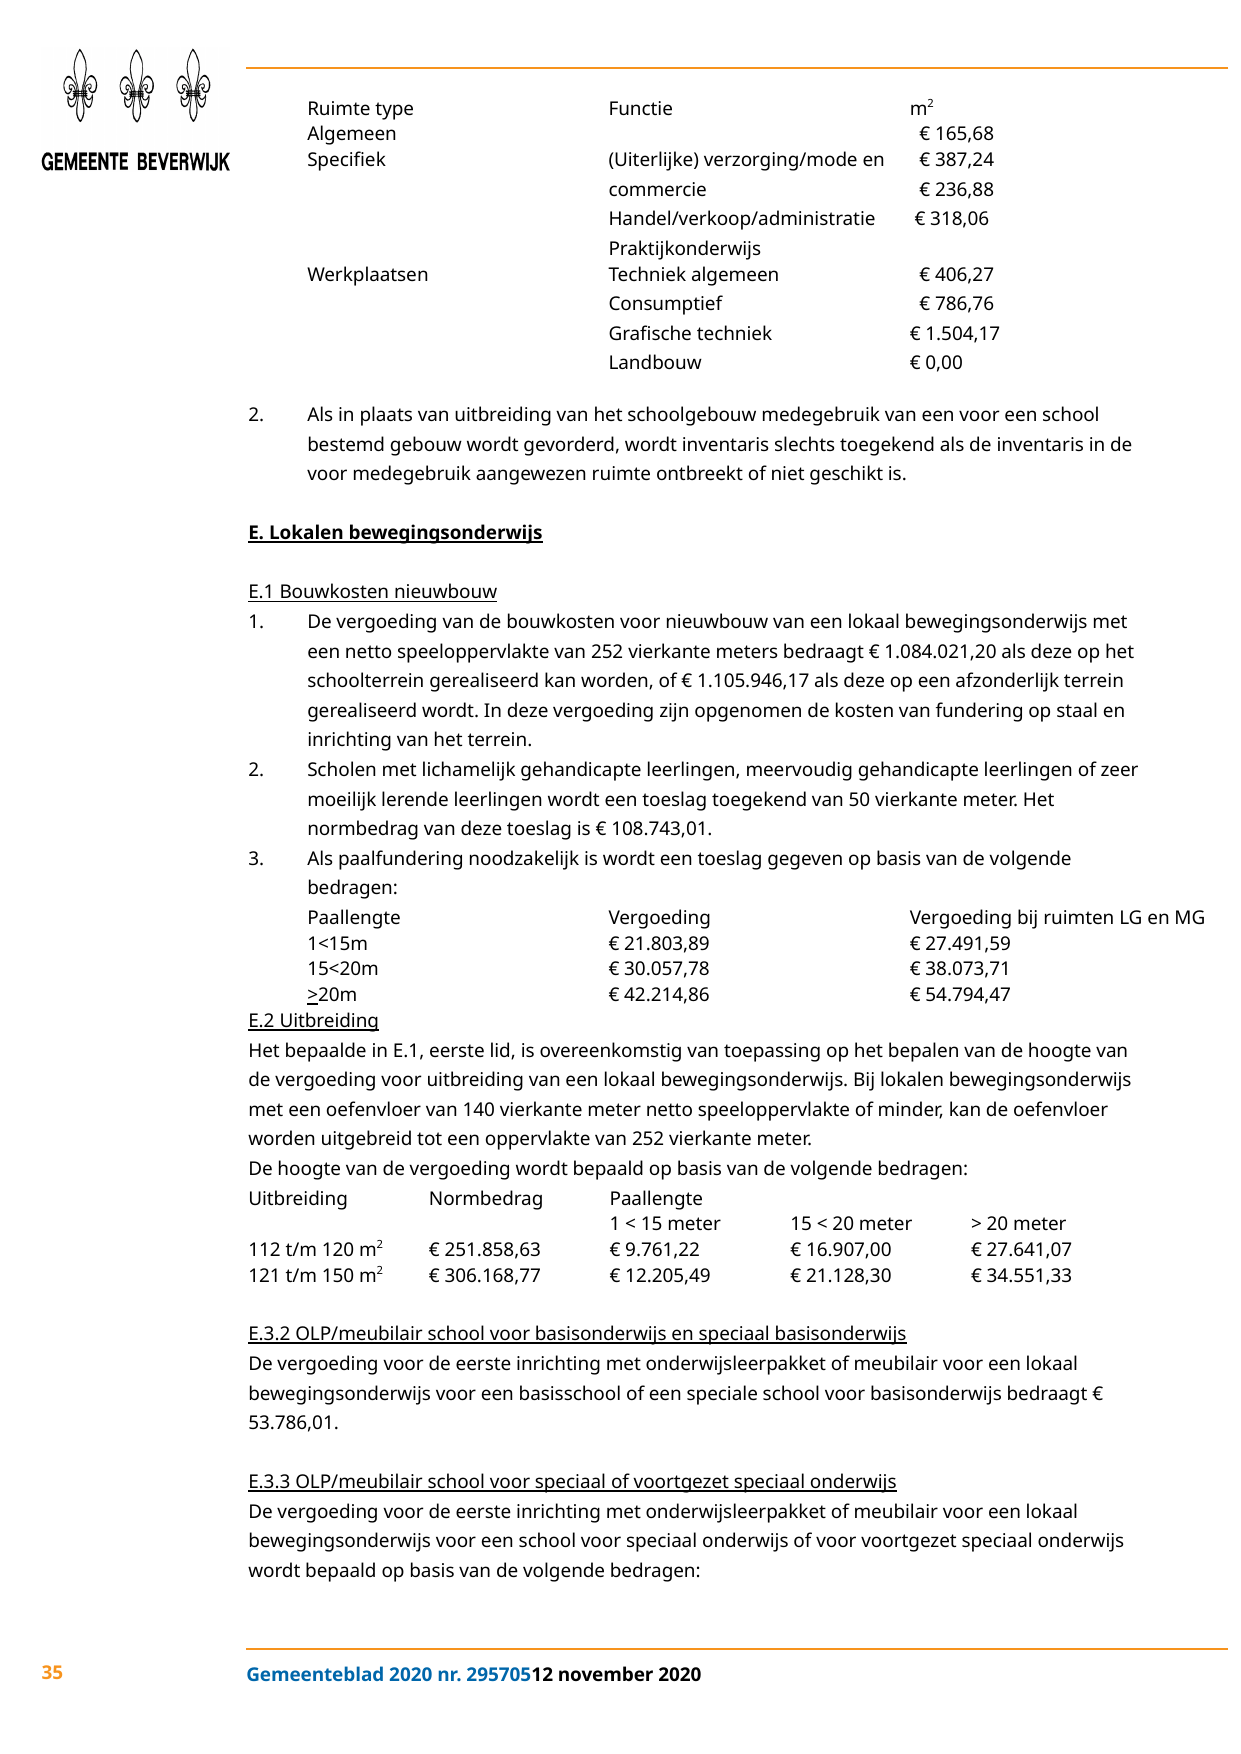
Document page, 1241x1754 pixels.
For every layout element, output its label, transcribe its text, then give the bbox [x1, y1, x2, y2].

table_cell > 20 meter [971, 1211, 1152, 1236]
table_header Vergoeding bij ruimten LG en MG [910, 904, 1211, 930]
table_header Ruimte type [307, 95, 608, 121]
table_header m2 [910, 95, 1211, 121]
table_cell 121 t/m 150 m2 [248, 1262, 429, 1288]
table_cell >20m [307, 981, 608, 1007]
table_cell € 387,24 € 236,88 € 318,06 [910, 146, 1211, 261]
table_cell € 21.128,30 [790, 1262, 971, 1288]
list De vergoeding van de bouwkosten voor nieuwbouw van een lokaal bewegingsonderwijs met een netto speeloppervlakte van 252 vierkante meters bedraagt € 1.084.021,20 als deze op het schoolterrein gerealiseerd kan worden, of € 1.105.946,17 als deze op een afzonderlijk terrein gerealiseerd wordt. In deze vergoeding zijn opgenomen de kosten van fundering op staal en inrichting van het terrein. [248, 608, 1152, 752]
table_cell [608, 121, 909, 146]
text E. Lokalen bewegingsonderwijs [248, 519, 1152, 545]
table_cell [307, 375, 608, 401]
table_cell [248, 1211, 429, 1236]
table_cell € 34.551,33 [971, 1262, 1152, 1288]
table_cell Algemeen [307, 121, 608, 146]
list Scholen met lichamelijk gehandicapte leerlingen, meervoudig gehandicapte leerlingen of zeer moeilijk lerende leerlingen wordt een toeslag toegekend van 50 vierkante meter. Het normbedrag van deze toeslag is € 108.743,01. [248, 756, 1152, 841]
text De hoogte van de vergoeding wordt bepaald op basis van de volgende bedragen: [248, 1155, 1152, 1181]
table_header Paallengte [609, 1185, 1152, 1211]
table_cell € 21.803,89 [608, 930, 909, 956]
table_cell 15<20m [307, 956, 608, 981]
table_cell 1 < 15 meter [609, 1211, 790, 1236]
table_cell (Uiterlijke) verzorging/mode en commercie Handel/verkoop/administratie Praktijkonderwijs [608, 146, 909, 261]
table_cell 15 < 20 meter [790, 1211, 971, 1236]
table_cell € 38.073,71 [910, 956, 1211, 981]
text E.1 Bouwkosten nieuwbouw [248, 579, 1152, 604]
table_cell [429, 1211, 609, 1236]
list Als paalfundering noodzakelijk is wordt een toeslag gegeven op basis van de volgende bedragen: [248, 845, 1152, 900]
table_cell € 27.641,07 [971, 1236, 1152, 1262]
table_cell Werkplaatsen [307, 261, 608, 375]
table_cell € 306.168,77 [429, 1262, 609, 1288]
table_cell Specifiek [307, 146, 608, 261]
table_cell € 30.057,78 [608, 956, 909, 981]
text E.3.3 OLP/meubilair school voor speciaal of voortgezet speciaal onderwijs [248, 1468, 1152, 1494]
text De vergoeding voor de eerste inrichting met onderwijsleerpakket of meubilair voor een lokaal bewegingsonderwijs voor een basisschool of een speciale school voor basisonderwijs bedraagt € 53.786,01. [248, 1350, 1152, 1435]
table_cell € 165,68 [910, 121, 1211, 146]
table_cell € 54.794,47 [910, 981, 1211, 1007]
table_cell € 251.858,63 [429, 1236, 609, 1262]
table_header Uitbreiding [248, 1185, 429, 1211]
table_cell € 12.205,49 [609, 1262, 790, 1288]
table_header Functie [608, 95, 909, 121]
list Als in plaats van uitbreiding van het schoolgebouw medegebruik van een voor een school bestemd gebouw wordt gevorderd, wordt inventaris slechts toegekend als de inventaris in de voor medegebruik aangewezen ruimte ontbreekt of niet geschikt is. [248, 401, 1152, 486]
table_cell € 27.491,59 [910, 930, 1211, 956]
table_header Normbedrag [429, 1185, 609, 1211]
table_cell € 16.907,00 [790, 1236, 971, 1262]
table_cell € 42.214,86 [608, 981, 909, 1007]
table_cell Techniek algemeen Consumptief Grafische techniek Landbouw [608, 261, 909, 375]
text E.2 Uitbreiding [248, 1007, 1152, 1033]
text Het bepaalde in E.1, eerste lid, is overeenkomstig van toepassing op het bepalen van de hoogte van de vergoeding voor uitbreiding van een lokaal bewegingsonderwijs. Bij lokalen bewegingsonderwijs met een oefenvloer van 140 vierkante meter netto speeloppervlakte of minder, kan de oefenvloer worden uitgebreid tot een oppervlakte van 252 vierkante meter. [248, 1037, 1152, 1151]
table_cell € 9.761,22 [609, 1236, 790, 1262]
text E.3.2 OLP/meubilair school voor basisonderwijs en speciaal basisonderwijs [248, 1321, 1152, 1346]
picture [41, 47, 231, 172]
text De vergoeding voor de eerste inrichting met onderwijsleerpakket of meubilair voor een lokaal bewegingsonderwijs voor een school voor speciaal onderwijs of voor voortgezet speciaal onderwijs wordt bepaald op basis van de volgende bedragen: [248, 1498, 1152, 1583]
table_header Paallengte [307, 904, 608, 930]
table_cell € 406,27 € 786,76 € 1.504,17 € 0,00 [910, 261, 1211, 375]
table_cell [608, 375, 909, 401]
table_header Vergoeding [608, 904, 909, 930]
table_cell [910, 375, 1211, 401]
table_cell 112 t/m 120 m2 [248, 1236, 429, 1262]
table_cell 1<15m [307, 930, 608, 956]
